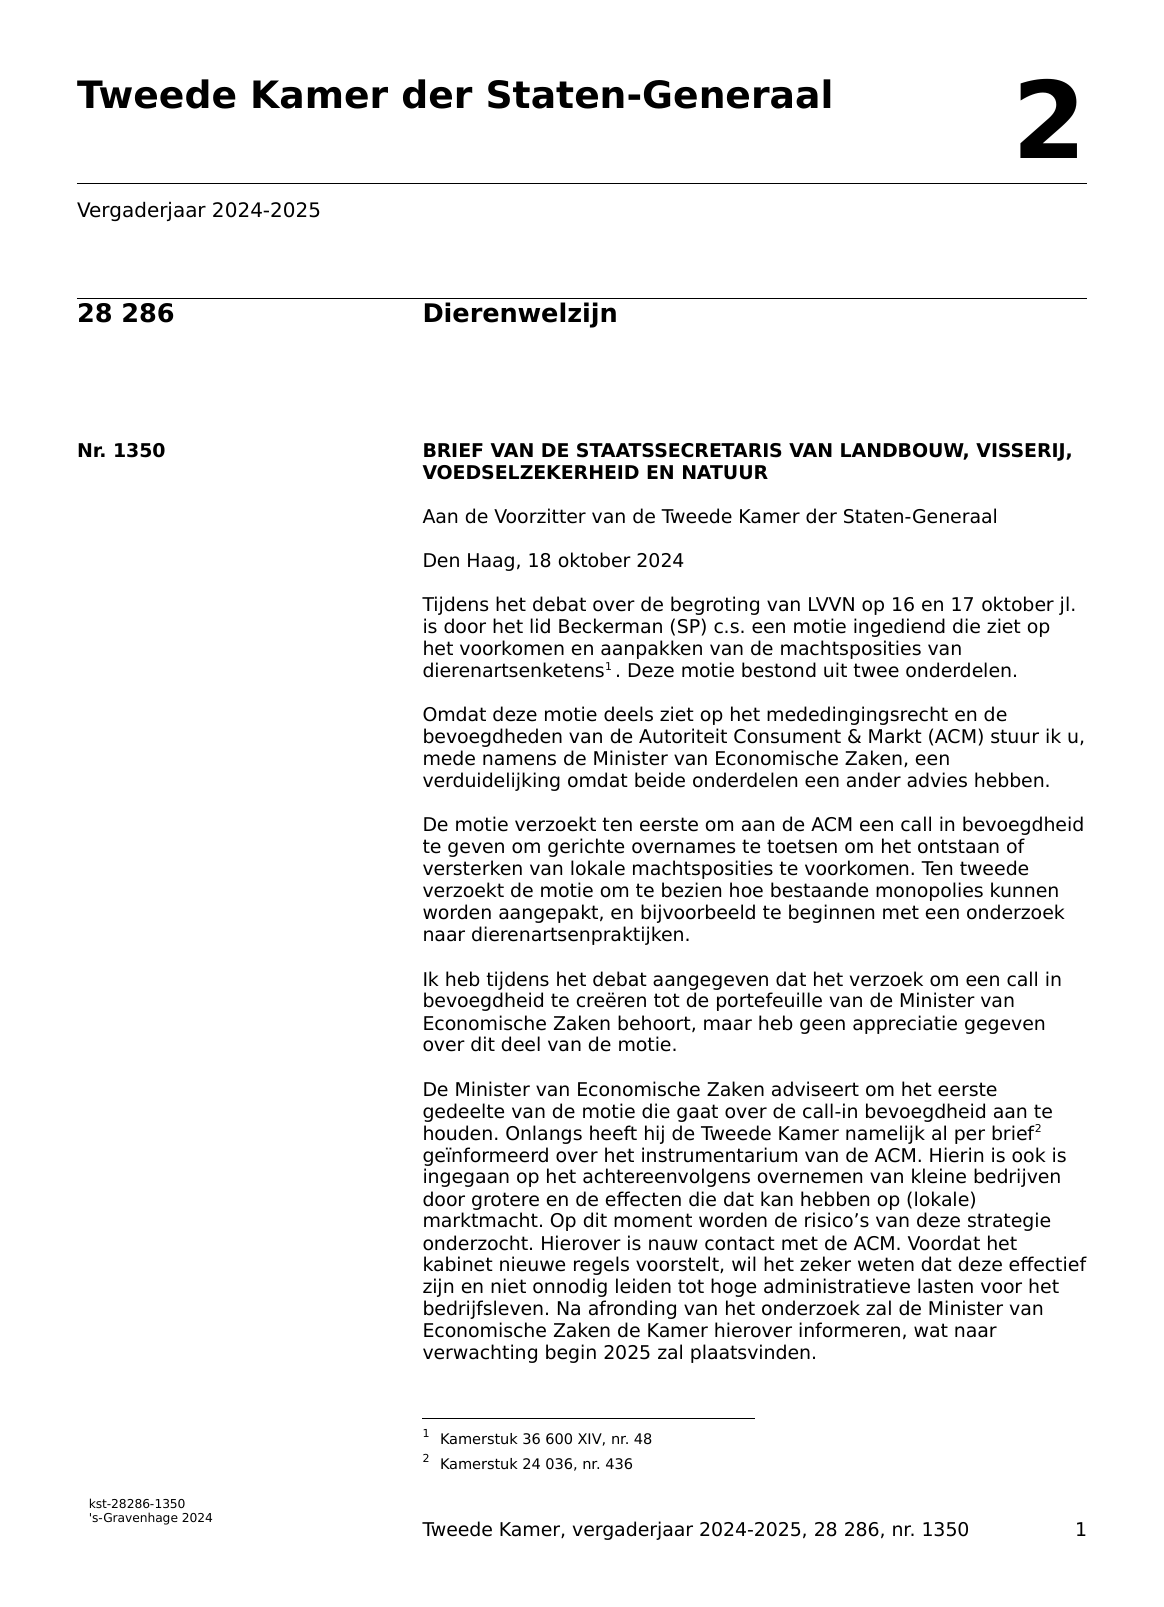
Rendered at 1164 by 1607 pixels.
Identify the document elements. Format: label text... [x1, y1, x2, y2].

text Den Haag, 18 oktober 2024 [422, 550, 1087, 572]
text 's-Gravenhage 2024 [88, 1511, 323, 1525]
text De motie verzoekt ten eerste om aan de ACM een call in bevoegdheid te geven om gerichte overnames te toetsen om het ontstaan of versterken van lokale machtsposities te voorkomen. Ten tweede verzoekt de motie om te bezien hoe bestaande monopolies kunnen worden aangepakt, en bijvoorbeeld te beginnen met een onderzoek naar dierenartsenpraktijken. [422, 814, 1087, 946]
table_header 2 [886, 59, 1087, 183]
text Kamerstuk 24 036, nr. 436 [422, 1452, 1087, 1474]
subtitle Nr. 1350 BRIEF VAN DE STAATSSECRETARIS VAN LANDBOUW, VISSERIJ, VOEDSELZEKERHEID EN NATUUR [77, 440, 1087, 484]
text kst-28286-1350 [88, 1497, 323, 1511]
text Omdat deze motie deels ziet op het mededingingsrecht en de bevoegdheden van de Autoriteit Consument & Markt (ACM) stuur ik u, mede namens de Minister van Economische Zaken, een verduidelijking omdat beide onderdelen een ander advies hebben. [422, 704, 1087, 792]
table_cell Vergaderjaar 2024-2025 [77, 184, 1087, 298]
subtitle 28 286 Dierenwelzijn [77, 299, 1087, 329]
text De Minister van Economische Zaken adviseert om het eerste gedeelte van de motie die gaat over de call-in bevoegdheid aan te houden. Onlangs heeft hij de Tweede Kamer namelijk al per brief geïnformeerd over het instrumentarium van de ACM. Hierin is ook is ingegaan op het achtereenvolgens overnemen van kleine bedrijven door grotere en de effecten die dat kan hebben op (lokale) marktmacht. Op dit moment worden de risico’s van deze strategie onderzocht. Hierover is nauw contact met de ACM. Voordat het kabinet nieuwe regels voorstelt, wil het zeker weten dat deze effectief zijn en niet onnodig leiden tot hoge administratieve lasten voor het bedrijfsleven. Na afronding van het onderzoek zal de Minister van Economische Zaken de Kamer hierover informeren, wat naar verwachting begin 2025 zal plaatsvinden. [422, 1078, 1087, 1364]
text Ik heb tijdens het debat aangegeven dat het verzoek om een call in bevoegdheid te creëren tot de portefeuille van de Minister van Economische Zaken behoort, maar heb geen appreciatie gegeven over dit deel van de motie. [422, 968, 1087, 1056]
text Tijdens het debat over de begroting van LVVN op 16 en 17 oktober jl. is door het lid Beckerman (SP) c.s. een motie ingediend die ziet op het voorkomen en aanpakken van de machtsposities van dierenartsenketens. Deze motie bestond uit twee onderdelen. [422, 594, 1087, 682]
table_header Tweede Kamer der Staten-Generaal [77, 59, 886, 183]
text Kamerstuk 36 600 XIV, nr. 48 [422, 1427, 1087, 1449]
text Aan de Voorzitter van de Tweede Kamer der Staten-Generaal [422, 506, 1087, 528]
